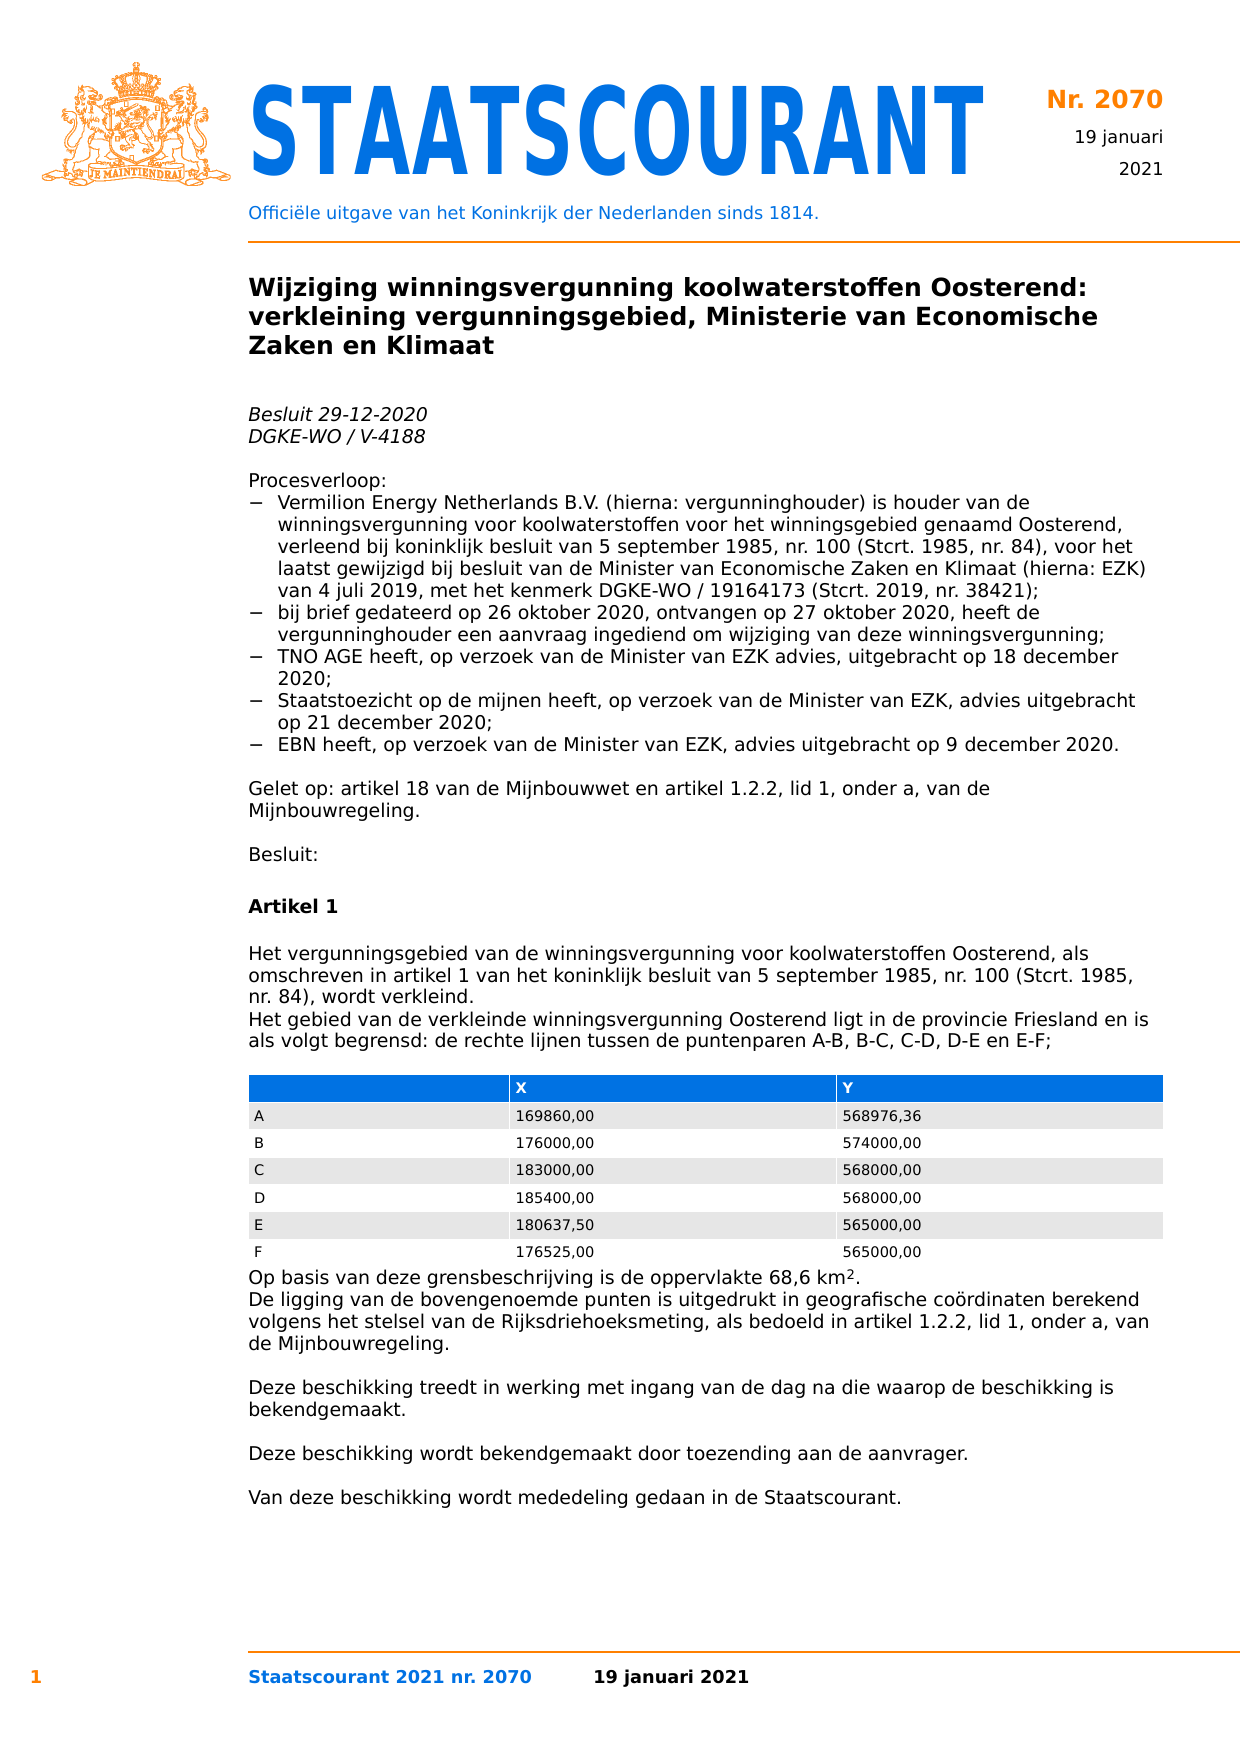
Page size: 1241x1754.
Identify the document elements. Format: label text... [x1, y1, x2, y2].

table_cell 176525,00 [510, 1240, 836, 1266]
text Besluit: [248, 843, 1163, 866]
text Procesverloop: [248, 470, 1163, 492]
table_cell D [249, 1185, 509, 1211]
subtitle Wijziging winningsvergunning koolwaterstoffen Oosterend: verkleining vergunningsgebied, Ministerie van Economische Zaken en Klimaat [248, 273, 1163, 361]
text − Vermilion Energy Netherlands B.V. (hierna: vergunninghouder) is houder van de winningsvergunning voor koolwaterstoffen voor het winningsgebied genaamd Oosterend, verleend bij koninklijk besluit van 5 september 1985, nr. 100 (Stcrt. 1985, nr. 84), voor het laatst gewijzigd bij besluit van de Minister van Economische Zaken en Klimaat (hierna: EZK) van 4 juli 2019, met het kenmerk DGKE-WO / 19164173 (Stcrt. 2019, nr. 38421); [248, 492, 1163, 602]
text Op basis van deze grensbeschrijving is de oppervlakte 68,6 km2. [248, 1267, 1163, 1289]
text − TNO AGE heeft, op verzoek van de Minister van EZK advies, uitgebracht op 18 december 2020; [248, 646, 1163, 690]
table_cell 568000,00 [837, 1158, 1163, 1184]
picture [41, 62, 231, 186]
table_cell 185400,00 [510, 1185, 836, 1211]
table_cell 565000,00 [837, 1212, 1163, 1239]
table_cell 568976,36 [837, 1103, 1163, 1129]
table_cell 2021 [998, 153, 1240, 203]
table_cell 169860,00 [510, 1103, 836, 1129]
table_cell 183000,00 [510, 1158, 836, 1184]
text Gelet op: artikel 18 van de Mijnbouwwet en artikel 1.2.2, lid 1, onder a, van de Mijnbouwregeling. [248, 778, 1163, 822]
table_cell 180637,50 [510, 1212, 836, 1239]
table_cell A [249, 1103, 509, 1129]
table_cell B [249, 1130, 509, 1156]
table_cell F [249, 1240, 509, 1266]
text Deze beschikking wordt bekendgemaakt door toezending aan de aanvrager. [248, 1443, 1163, 1465]
table_header Nr. 2070 [998, 62, 1240, 121]
text − Staatstoezicht op de mijnen heeft, op verzoek van de Minister van EZK, advies uitgebracht op 21 december 2020; [248, 690, 1163, 734]
text Van deze beschikking wordt mededeling gedaan in de Staatscourant. [248, 1487, 1163, 1508]
text De ligging van de bovengenoemde punten is uitgedrukt in geografische coördinaten berekend volgens het stelsel van de Rijksdriehoeksmeting, als bedoeld in artikel 1.2.2, lid 1, onder a, van de Mijnbouwregeling. [248, 1289, 1163, 1355]
subtitle Artikel 1 [248, 896, 1163, 917]
table_cell 565000,00 [837, 1240, 1163, 1266]
table_cell Officiële uitgave van het Koninkrijk der Nederlanden sinds 1814. [248, 203, 1240, 241]
table_cell 568000,00 [837, 1185, 1163, 1211]
text Het vergunningsgebied van de winningsvergunning voor koolwaterstoffen Oosterend, als omschreven in artikel 1 van het koninklijk besluit van 5 september 1985, nr. 100 (Stcrt. 1985, nr. 84), wordt verkleind. [248, 942, 1163, 1008]
table_header X [510, 1075, 836, 1102]
text DGKE-WO / V-4188 [248, 426, 1163, 448]
text Deze beschikking treedt in werking met ingang van de dag na die waarop de beschikking is bekendgemaakt. [248, 1377, 1163, 1421]
table_cell E [249, 1212, 509, 1239]
table_cell 176000,00 [510, 1130, 836, 1156]
table_header [25, 62, 248, 241]
table_cell 19 januari [998, 121, 1240, 153]
text − bij brief gedateerd op 26 oktober 2020, ontvangen op 27 oktober 2020, heeft de vergunninghouder een aanvraag ingediend om wijziging van deze winningsvergunning; [248, 602, 1163, 646]
table_cell C [249, 1158, 509, 1184]
text − EBN heeft, op verzoek van de Minister van EZK, advies uitgebracht op 9 december 2020. [248, 734, 1163, 756]
table_cell 574000,00 [837, 1130, 1163, 1156]
table_header STAATSCOURANT [248, 62, 998, 203]
table_header [249, 1075, 509, 1102]
text Besluit 29-12-2020 [248, 404, 1163, 426]
text Het gebied van de verkleinde winningsvergunning Oosterend ligt in de provincie Friesland en is als volgt begrensd: de rechte lijnen tussen de puntenparen A-B, B-C, C-D, D-E en E-F; [248, 1008, 1163, 1052]
table_header Y [837, 1075, 1163, 1102]
